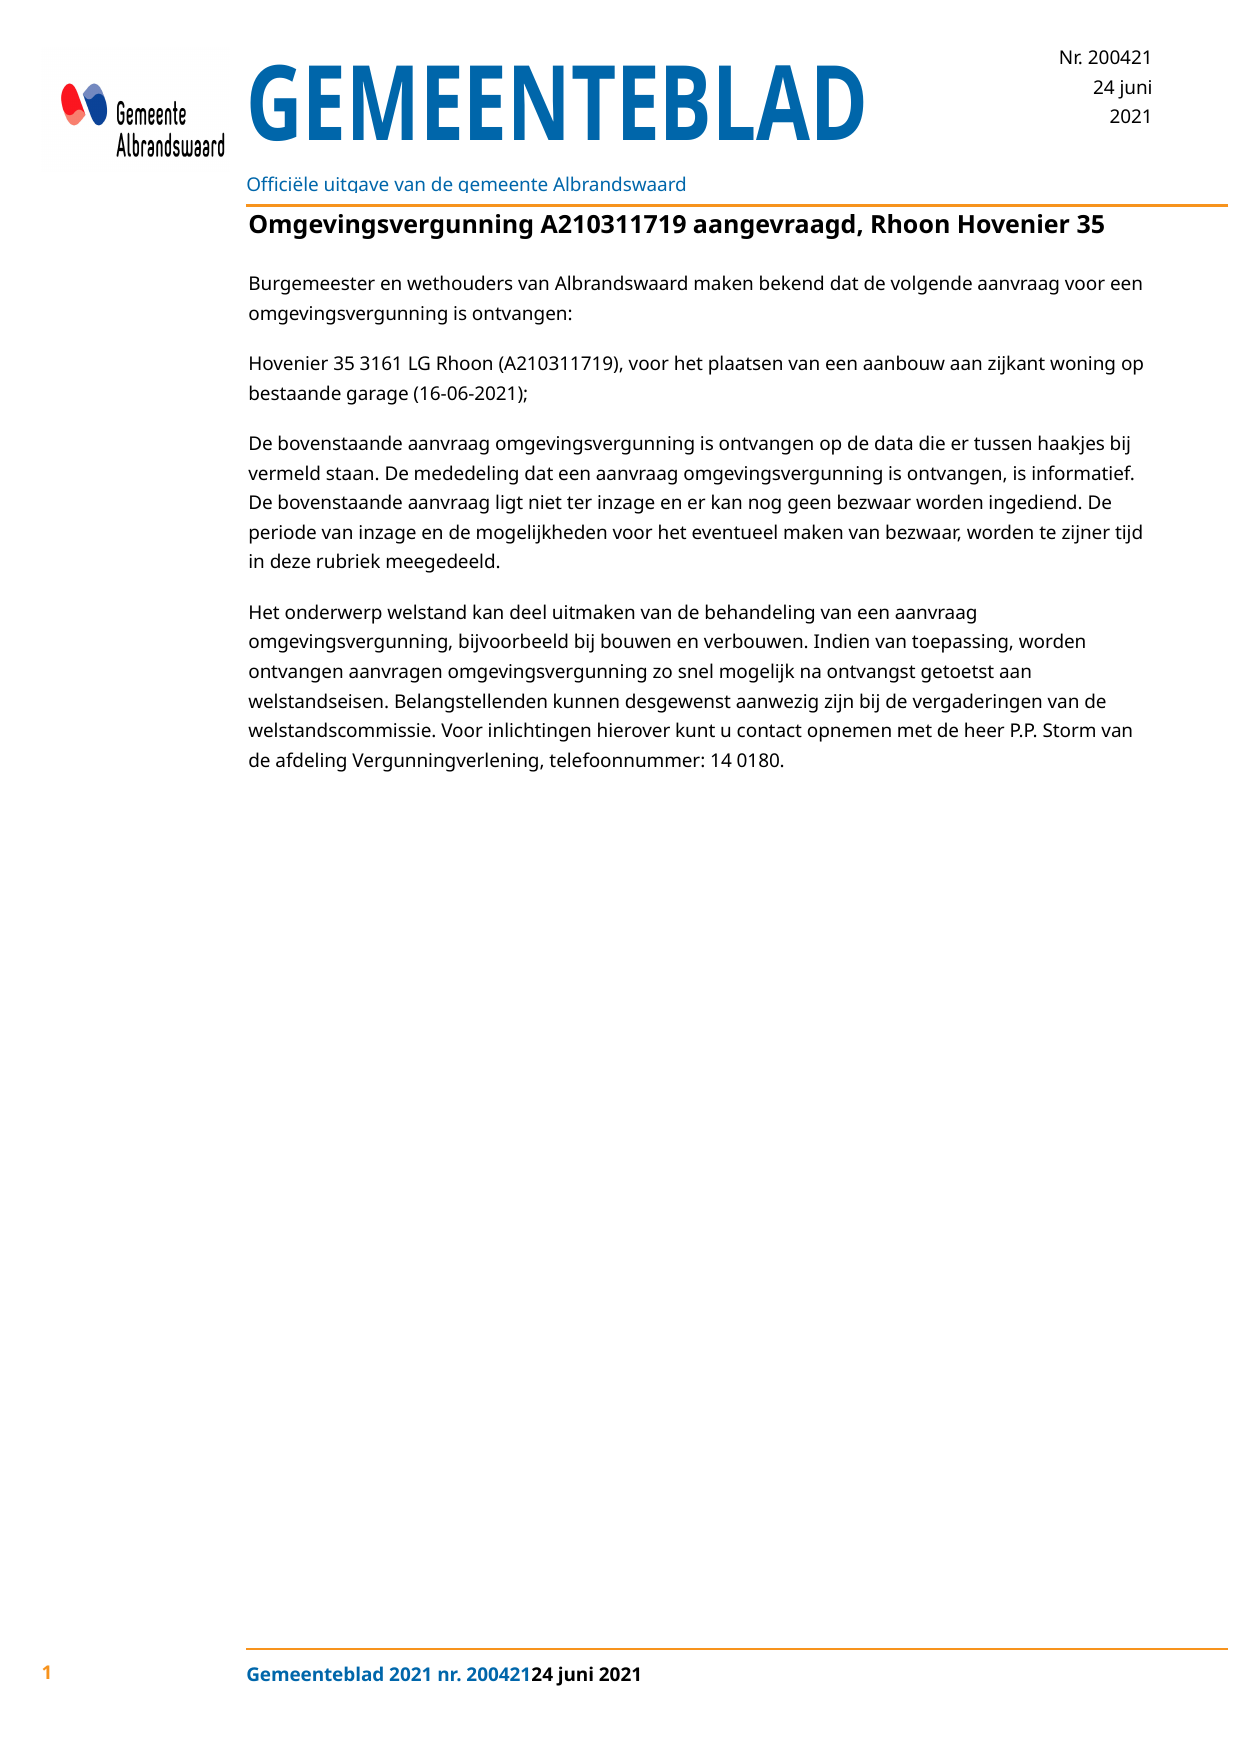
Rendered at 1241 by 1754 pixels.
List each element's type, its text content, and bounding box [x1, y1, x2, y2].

text De bovenstaande aanvraag omgevingsvergunning is ontvangen op de data die er tussen haakjes bij vermeld staan. De mededeling dat een aanvraag omgevingsvergunning is ontvangen, is informatief. De bovenstaande aanvraag ligt niet ter inzage en er kan nog geen bezwaar worden ingediend. De periode van inzage en de mogelijkheden voor het eventueel maken van bezwaar, worden te zijner tijd in deze rubriek meegedeeld. [248, 430, 1152, 574]
text Burgemeester en wethouders van Albrandswaard maken bekend dat de volgende aanvraag voor een omgevingsvergunning is ontvangen: [248, 270, 1152, 326]
picture [41, 47, 231, 172]
text Hovenier 35 3161 LG Rhoon (A210311719), voor het plaatsen van een aanbouw aan zijkant woning op bestaande garage (16-06-2021); [248, 350, 1152, 406]
text Het onderwerp welstand kan deel uitmaken van de behandeling van een aanvraag omgevingsvergunning, bijvoorbeeld bij bouwen en verbouwen. Indien van toepassing, worden ontvangen aanvragen omgevingsvergunning zo snel mogelijk na ontvangst getoetst aan welstandseisen. Belangstellenden kunnen desgewenst aanwezig zijn bij de vergaderingen van de welstandscommissie. Voor inlichtingen hierover kunt u contact opnemen met de heer P.P. Storm van de afdeling Vergunningverlening, telefoonnummer: 14 0180. [248, 599, 1152, 773]
text Omgevingsvergunning A210311719 aangevraagd, Rhoon Hovenier 35 [248, 207, 1152, 241]
